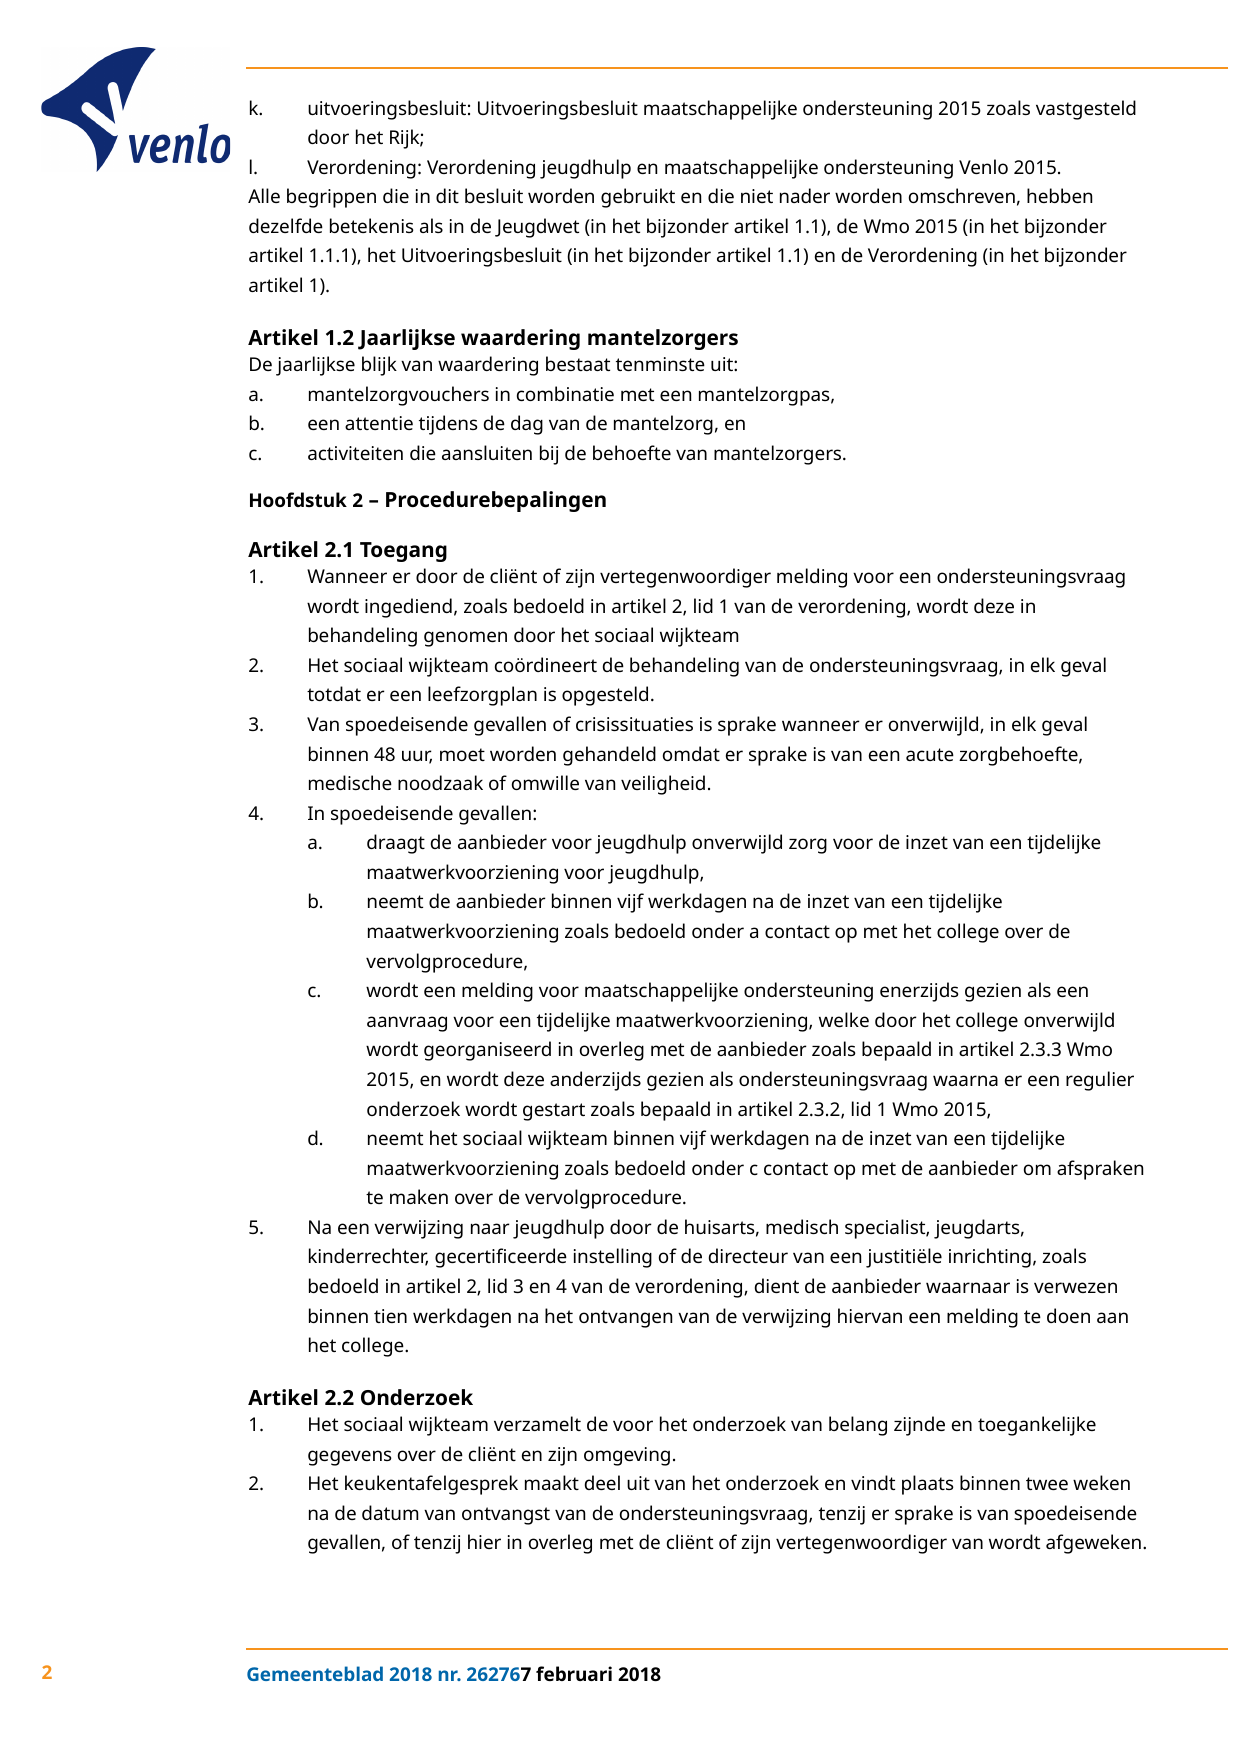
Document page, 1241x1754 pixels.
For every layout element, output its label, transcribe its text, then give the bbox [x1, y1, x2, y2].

list een attentie tijdens de dag van de mantelzorg, en [248, 410, 1152, 436]
list uitvoeringsbesluit: Uitvoeringsbesluit maatschappelijke ondersteuning 2015 zoals vastgesteld door het Rijk; [248, 95, 1152, 150]
list draagt de aanbieder voor jeugdhulp onverwijld zorg voor de inzet van een tijdelijke maatwerkvoorziening voor jeugdhulp, [307, 829, 1152, 885]
list Wanneer er door de cliënt of zijn vertegenwoordiger melding voor een ondersteuningsvraag wordt ingediend, zoals bedoeld in artikel 2, lid 1 van de verordening, wordt deze in behandeling genomen door het sociaal wijkteam [248, 563, 1152, 648]
text Artikel 2.1 Toegang [248, 535, 1152, 563]
picture [41, 47, 231, 172]
text Artikel 1.2 Jaarlijkse waardering mantelzorgers [248, 323, 1152, 351]
list neemt het sociaal wijkteam binnen vijf werkdagen na de inzet van een tijdelijke maatwerkvoorziening zoals bedoeld onder c contact op met de aanbieder om afspraken te maken over de vervolgprocedure. [307, 1125, 1152, 1210]
text Alle begrippen die in dit besluit worden gebruikt en die niet nader worden omschreven, hebben dezelfde betekenis als in de Jeugdwet (in het bijzonder artikel 1.1), de Wmo 2015 (in het bijzonder artikel 1.1.1), het Uitvoeringsbesluit (in het bijzonder artikel 1.1) en de Verordening (in het bijzonder artikel 1). [248, 183, 1152, 298]
list Het sociaal wijkteam coördineert de behandeling van de ondersteuningsvraag, in elk geval totdat er een leefzorgplan is opgesteld. [248, 652, 1152, 707]
list Na een verwijzing naar jeugdhulp door de huisarts, medisch specialist, jeugdarts, kinderrechter, gecertificeerde instelling of de directeur van een justitiële inrichting, zoals bedoeld in artikel 2, lid 3 en 4 van de verordening, dient de aanbieder waarnaar is verwezen binnen tien werkdagen na het ontvangen van de verwijzing hiervan een melding te doen aan het college. [248, 1214, 1152, 1358]
list Het sociaal wijkteam verzamelt de voor het onderzoek van belang zijnde en toegankelijke gegevens over de cliënt en zijn omgeving. [248, 1411, 1152, 1467]
list activiteiten die aansluiten bij de behoefte van mantelzorgers. [248, 440, 1152, 466]
list Het keukentafelgesprek maakt deel uit van het onderzoek en vindt plaats binnen twee weken na de datum van ontvangst van de ondersteuningsvraag, tenzij er sprake is van spoedeisende gevallen, of tenzij hier in overleg met de cliënt of zijn vertegenwoordiger van wordt afgeweken. [248, 1470, 1152, 1555]
text Hoofdstuk 2 – Procedurebepalingen [248, 486, 1152, 514]
list wordt een melding voor maatschappelijke ondersteuning enerzijds gezien als een aanvraag voor een tijdelijke maatwerkvoorziening, welke door het college onverwijld wordt georganiseerd in overleg met de aanbieder zoals bepaald in artikel 2.3.3 Wmo 2015, en wordt deze anderzijds gezien als ondersteuningsvraag waarna er een regulier onderzoek wordt gestart zoals bepaald in artikel 2.3.2, lid 1 Wmo 2015, [307, 977, 1152, 1121]
list Van spoedeisende gevallen of crisissituaties is sprake wanneer er onverwijld, in elk geval binnen 48 uur, moet worden gehandeld omdat er sprake is van een acute zorgbehoefte, medische noodzaak of omwille van veiligheid. [248, 711, 1152, 796]
list Verordening: Verordening jeugdhulp en maatschappelijke ondersteuning Venlo 2015. [248, 154, 1152, 180]
list mantelzorgvouchers in combinatie met een mantelzorgpas, [248, 381, 1152, 406]
list In spoedeisende gevallen: [248, 800, 1152, 826]
text De jaarlijkse blijk van waardering bestaat tenminste uit: [248, 351, 1152, 377]
list neemt de aanbieder binnen vijf werkdagen na de inzet van een tijdelijke maatwerkvoorziening zoals bedoeld onder a contact op met het college over de vervolgprocedure, [307, 889, 1152, 973]
text Artikel 2.2 Onderzoek [248, 1383, 1152, 1411]
